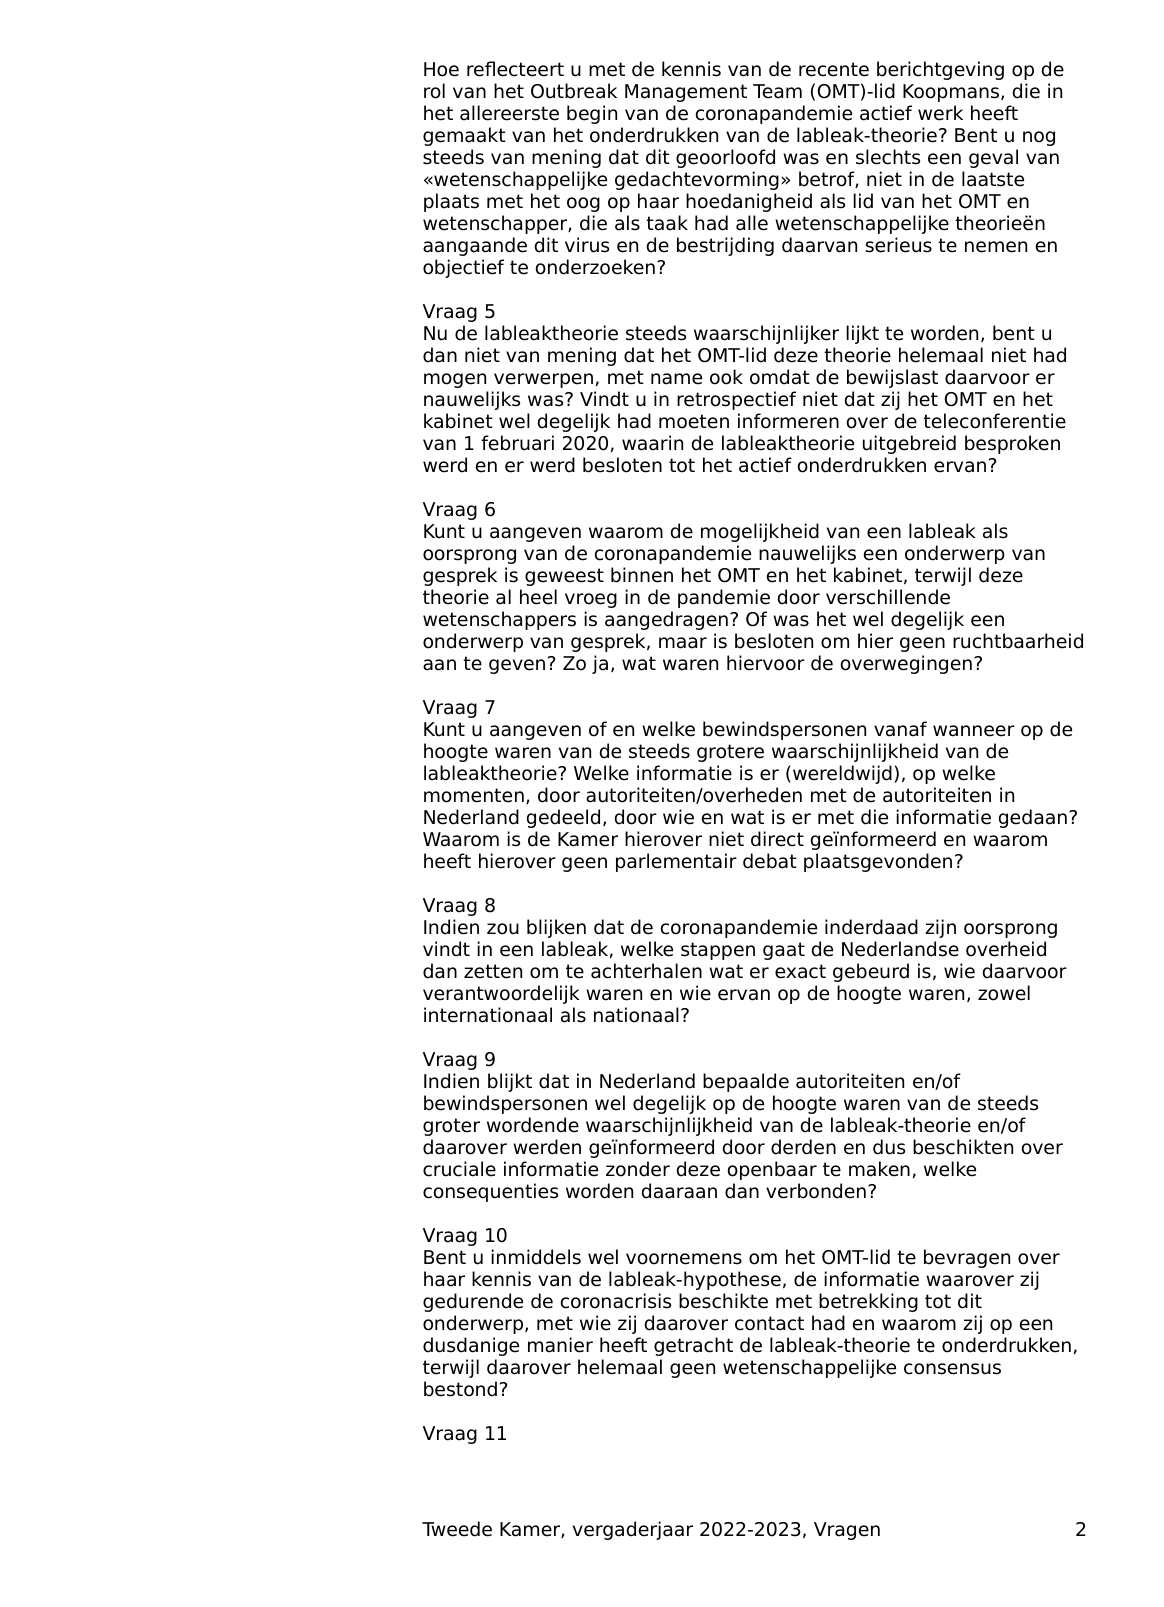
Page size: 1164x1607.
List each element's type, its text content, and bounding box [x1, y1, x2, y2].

text Vraag 8 [422, 895, 1087, 917]
text Hoe reflecteert u met de kennis van de recente berichtgeving op de rol van het Outbreak Management Team (OMT)-lid Koopmans, die in het allereerste begin van de coronapandemie actief werk heeft gemaakt van het onderdrukken van de lableak-theorie? Bent u nog steeds van mening dat dit geoorloofd was en slechts een geval van «wetenschappelijke gedachtevorming» betrof, niet in de laatste plaats met het oog op haar hoedanigheid als lid van het OMT en wetenschapper, die als taak had alle wetenschappelijke theorieën aangaande dit virus en de bestrijding daarvan serieus te nemen en objectief te onderzoeken? [422, 59, 1087, 279]
text Vraag 5 [422, 301, 1087, 323]
text Indien zou blijken dat de coronapandemie inderdaad zijn oorsprong vindt in een lableak, welke stappen gaat de Nederlandse overheid dan zetten om te achterhalen wat er exact gebeurd is, wie daarvoor verantwoordelijk waren en wie ervan op de hoogte waren, zowel internationaal als nationaal? [422, 917, 1087, 1027]
text Kunt u aangeven waarom de mogelijkheid van een lableak als oorsprong van de coronapandemie nauwelijks een onderwerp van gesprek is geweest binnen het OMT en het kabinet, terwijl deze theorie al heel vroeg in de pandemie door verschillende wetenschappers is aangedragen? Of was het wel degelijk een onderwerp van gesprek, maar is besloten om hier geen ruchtbaarheid aan te geven? Zo ja, wat waren hiervoor de overwegingen? [422, 521, 1087, 675]
text Vraag 7 [422, 697, 1087, 719]
text Indien blijkt dat in Nederland bepaalde autoriteiten en/of bewindspersonen wel degelijk op de hoogte waren van de steeds groter wordende waarschijnlijkheid van de lableak-theorie en/of daarover werden geïnformeerd door derden en dus beschikten over cruciale informatie zonder deze openbaar te maken, welke consequenties worden daaraan dan verbonden? [422, 1071, 1087, 1203]
text Bent u inmiddels wel voornemens om het OMT-lid te bevragen over haar kennis van de lableak-hypothese, de informatie waarover zij gedurende de coronacrisis beschikte met betrekking tot dit onderwerp, met wie zij daarover contact had en waarom zij op een dusdanige manier heeft getracht de lableak-theorie te onderdrukken, terwijl daarover helemaal geen wetenschappelijke consensus bestond? [422, 1247, 1087, 1401]
text Vraag 6 [422, 499, 1087, 521]
text Vraag 11 [422, 1423, 1087, 1445]
text Vraag 10 [422, 1225, 1087, 1247]
text Nu de lableaktheorie steeds waarschijnlijker lijkt te worden, bent u dan niet van mening dat het OMT-lid deze theorie helemaal niet had mogen verwerpen, met name ook omdat de bewijslast daarvoor er nauwelijks was? Vindt u in retrospectief niet dat zij het OMT en het kabinet wel degelijk had moeten informeren over de teleconferentie van 1 februari 2020, waarin de lableaktheorie uitgebreid besproken werd en er werd besloten tot het actief onderdrukken ervan? [422, 323, 1087, 477]
text Vraag 9 [422, 1049, 1087, 1071]
text Kunt u aangeven of en welke bewindspersonen vanaf wanneer op de hoogte waren van de steeds grotere waarschijnlijkheid van de lableaktheorie? Welke informatie is er (wereldwijd), op welke momenten, door autoriteiten/overheden met de autoriteiten in Nederland gedeeld, door wie en wat is er met die informatie gedaan? Waarom is de Kamer hierover niet direct geïnformeerd en waarom heeft hierover geen parlementair debat plaatsgevonden? [422, 719, 1087, 873]
